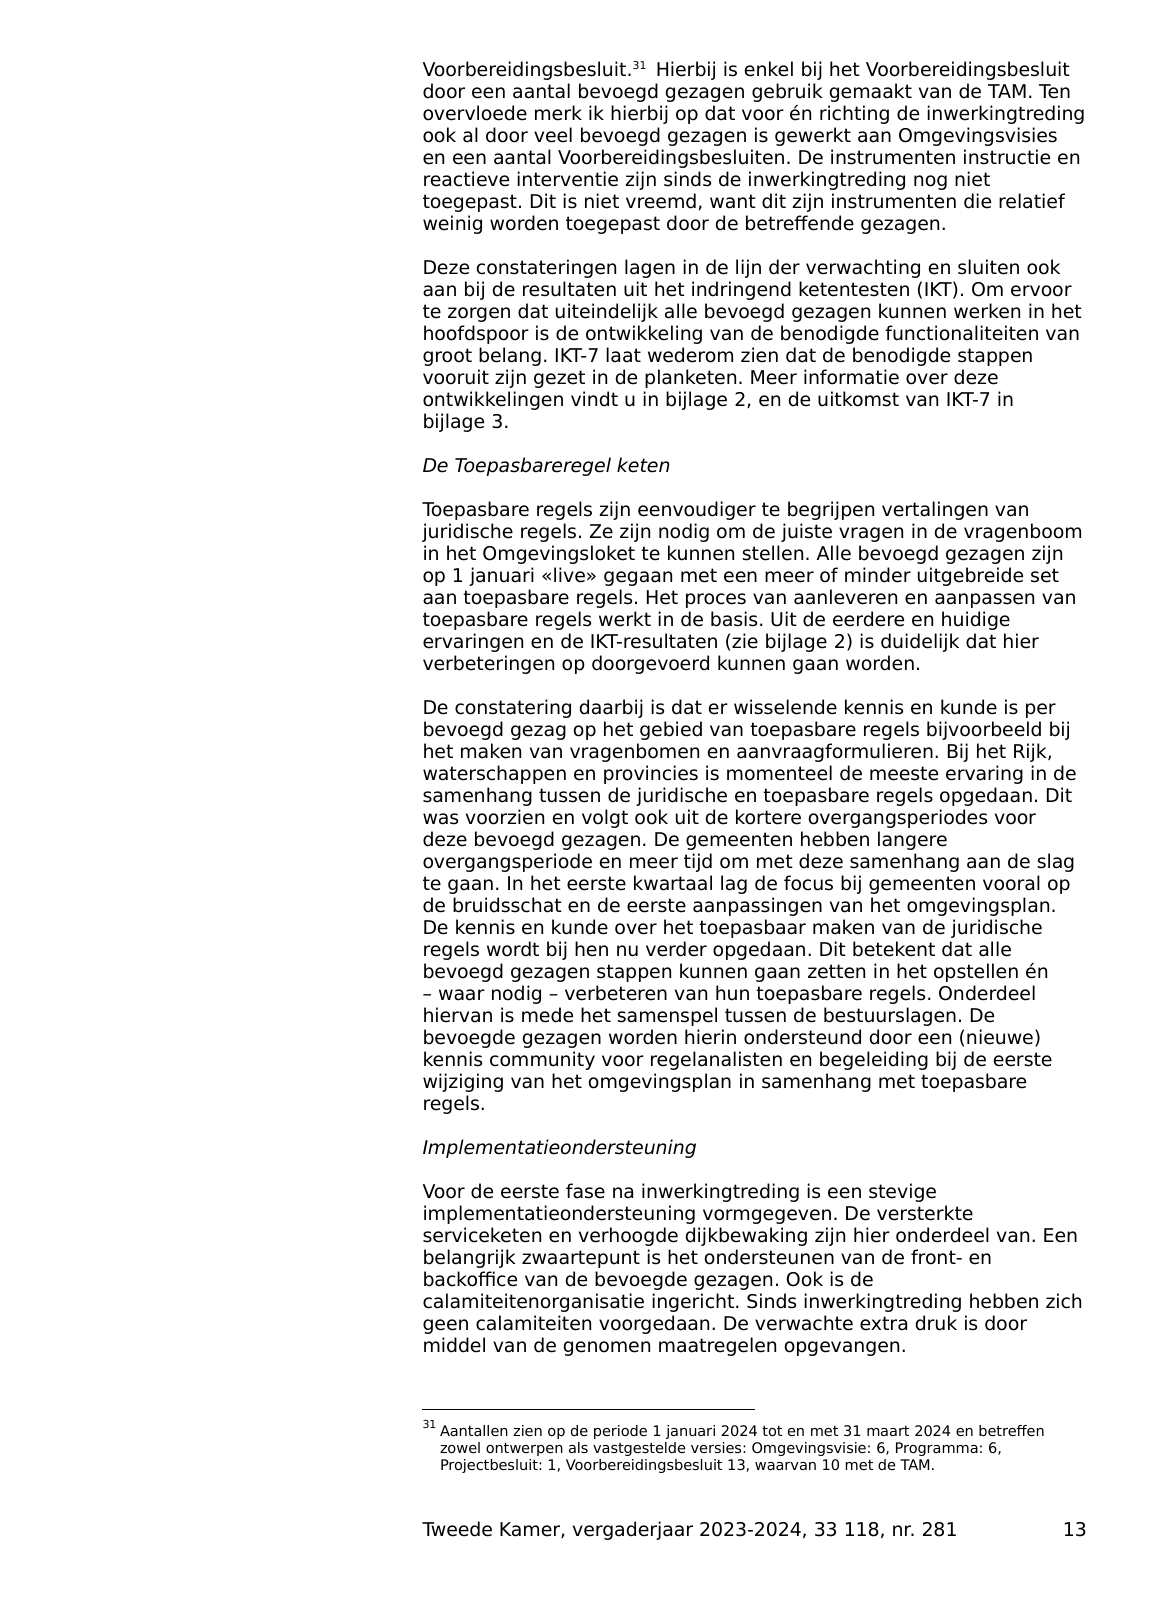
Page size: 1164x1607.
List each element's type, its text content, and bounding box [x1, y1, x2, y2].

text De constatering daarbij is dat er wisselende kennis en kunde is per bevoegd gezag op het gebied van toepasbare regels bijvoorbeeld bij het maken van vragenbomen en aanvraagformulieren. Bij het Rijk, waterschappen en provincies is momenteel de meeste ervaring in de samenhang tussen de juridische en toepasbare regels opgedaan. Dit was voorzien en volgt ook uit de kortere overgangsperiodes voor deze bevoegd gezagen. De gemeenten hebben langere overgangsperiode en meer tijd om met deze samenhang aan de slag te gaan. In het eerste kwartaal lag de focus bij gemeenten vooral op de bruidsschat en de eerste aanpassingen van het omgevingsplan. De kennis en kunde over het toepasbaar maken van de juridische regels wordt bij hen nu verder opgedaan. Dit betekent dat alle bevoegd gezagen stappen kunnen gaan zetten in het opstellen én – waar nodig – verbeteren van hun toepasbare regels. Onderdeel hiervan is mede het samenspel tussen de bestuurslagen. De bevoegde gezagen worden hierin ondersteund door een (nieuwe) kennis community voor regelanalisten en begeleiding bij de eerste wijziging van het omgevingsplan in samenhang met toepasbare regels. [422, 697, 1087, 1115]
text Voorbereidingsbesluit. Hierbij is enkel bij het Voorbereidingsbesluit door een aantal bevoegd gezagen gebruik gemaakt van de TAM. Ten overvloede merk ik hierbij op dat voor én richting de inwerkingtreding ook al door veel bevoegd gezagen is gewerkt aan Omgevingsvisies en een aantal Voorbereidingsbesluiten. De instrumenten instructie en reactieve interventie zijn sinds de inwerkingtreding nog niet toegepast. Dit is niet vreemd, want dit zijn instrumenten die relatief weinig worden toegepast door de betreffende gezagen. [422, 59, 1087, 235]
text Deze constateringen lagen in de lijn der verwachting en sluiten ook aan bij de resultaten uit het indringend ketentesten (IKT). Om ervoor te zorgen dat uiteindelijk alle bevoegd gezagen kunnen werken in het hoofdspoor is de ontwikkeling van de benodigde functionaliteiten van groot belang. IKT-7 laat wederom zien dat de benodigde stappen vooruit zijn gezet in de planketen. Meer informatie over deze ontwikkelingen vindt u in bijlage 2, en de uitkomst van IKT-7 in bijlage 3. [422, 257, 1087, 433]
text Aantallen zien op de periode 1 januari 2024 tot en met 31 maart 2024 en betreffen zowel ontwerpen als vastgestelde versies: Omgevingsvisie: 6, Programma: 6, Projectbesluit: 1, Voorbereidingsbesluit 13, waarvan 10 met de TAM. [422, 1418, 1087, 1474]
subtitle Implementatieondersteuning [422, 1137, 1087, 1159]
text Toepasbare regels zijn eenvoudiger te begrijpen vertalingen van juridische regels. Ze zijn nodig om de juiste vragen in de vragenboom in het Omgevingsloket te kunnen stellen. Alle bevoegd gezagen zijn op 1 januari «live» gegaan met een meer of minder uitgebreide set aan toepasbare regels. Het proces van aanleveren en aanpassen van toepasbare regels werkt in de basis. Uit de eerdere en huidige ervaringen en de IKT-resultaten (zie bijlage 2) is duidelijk dat hier verbeteringen op doorgevoerd kunnen gaan worden. [422, 499, 1087, 675]
text Voor de eerste fase na inwerkingtreding is een stevige implementatieondersteuning vormgegeven. De versterkte serviceketen en verhoogde dijkbewaking zijn hier onderdeel van. Een belangrijk zwaartepunt is het ondersteunen van de front- en backoffice van de bevoegde gezagen. Ook is de calamiteitenorganisatie ingericht. Sinds inwerkingtreding hebben zich geen calamiteiten voorgedaan. De verwachte extra druk is door middel van de genomen maatregelen opgevangen. [422, 1181, 1087, 1357]
subtitle De Toepasbareregel keten [422, 455, 1087, 477]
